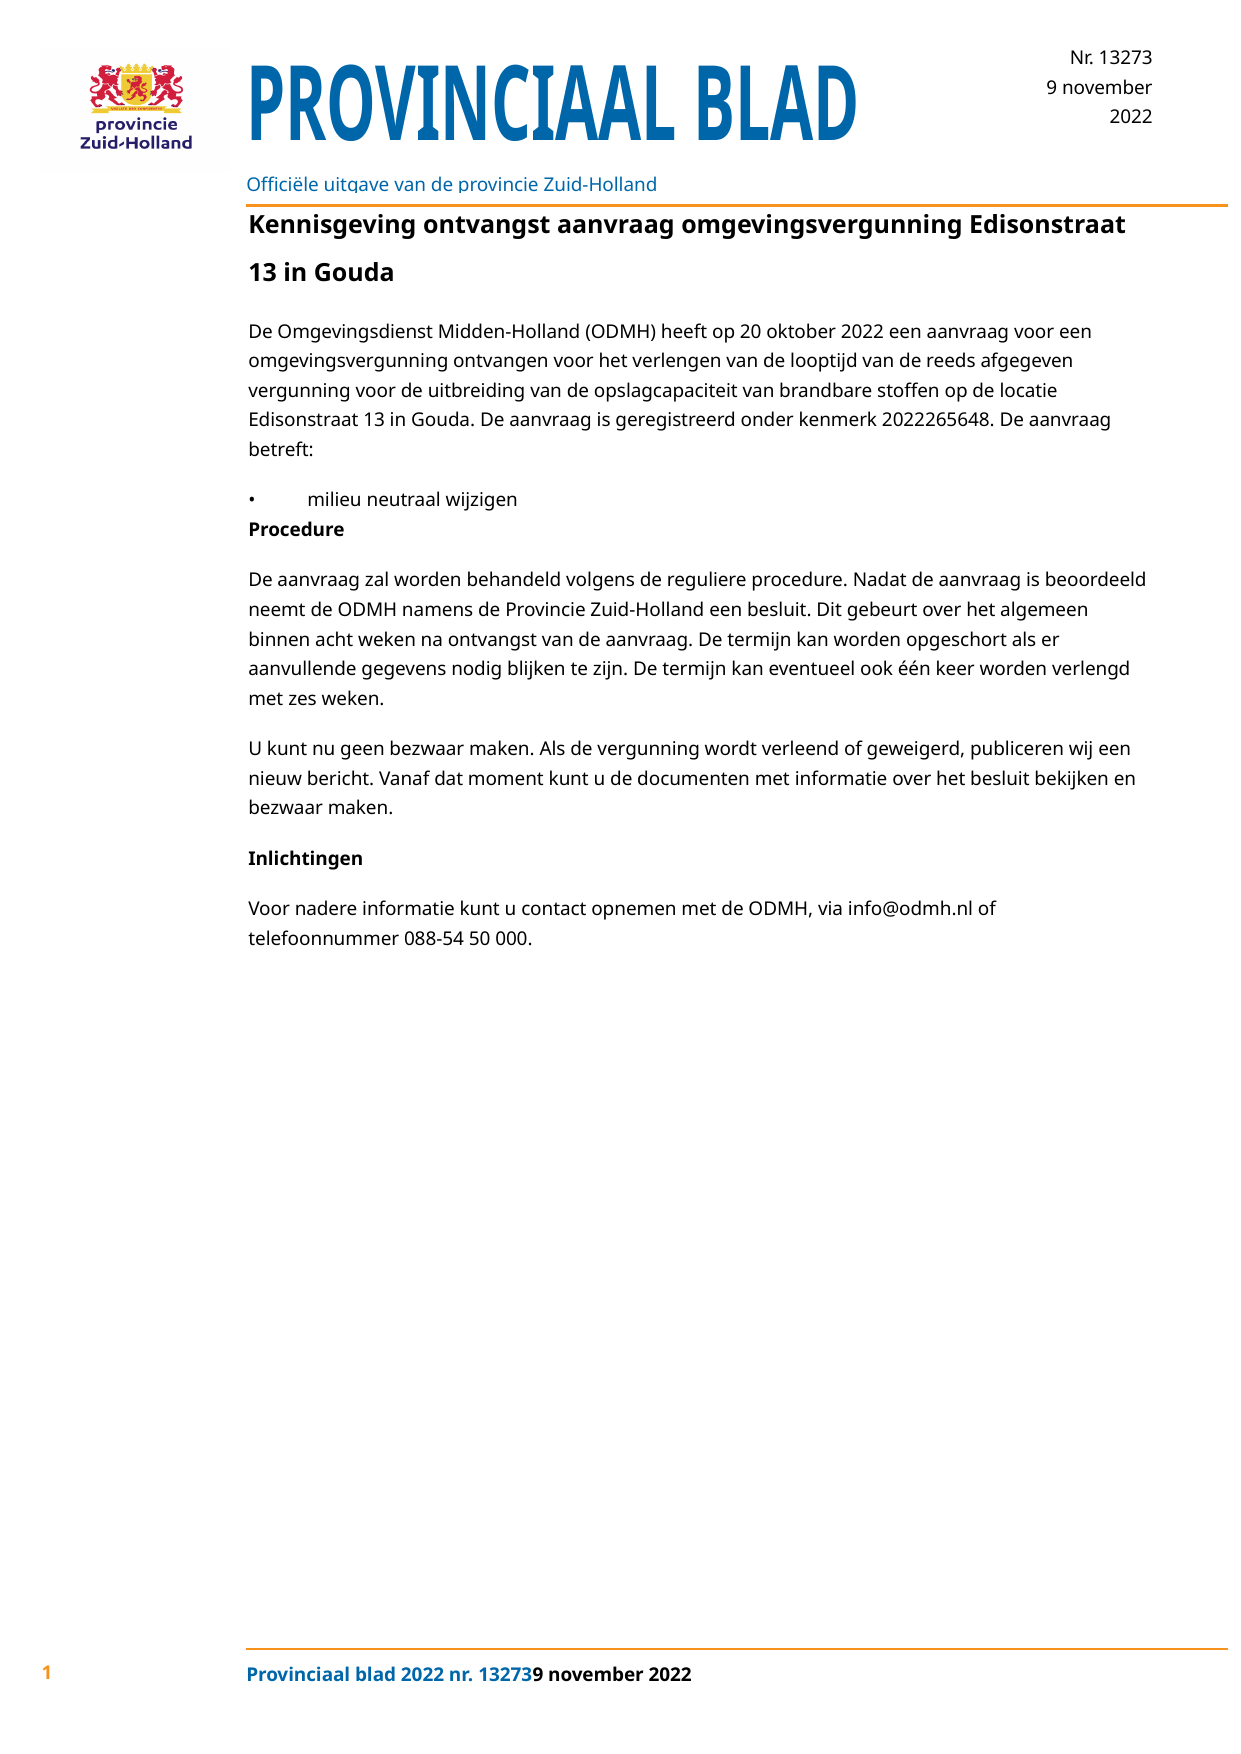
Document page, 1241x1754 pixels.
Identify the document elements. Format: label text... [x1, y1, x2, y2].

text De aanvraag zal worden behandeld volgens de reguliere procedure. Nadat de aanvraag is beoordeeld neemt de ODMH namens de Provincie Zuid-Holland een besluit. Dit gebeurt over het algemeen binnen acht weken na ontvangst van de aanvraag. De termijn kan worden opgeschort als er aanvullende gegevens nodig blijken te zijn. De termijn kan eventueel ook één keer worden verlengd met zes weken. [248, 567, 1152, 711]
picture [41, 47, 231, 172]
text Voor nadere informatie kunt u contact opnemen met de ODMH, via info@odmh.nl of telefoonnummer 088-54 50 000. [248, 895, 1152, 951]
text Kennisgeving ontvangst aanvraag omgevingsvergunning Edisonstraat 13 in Gouda [248, 207, 1152, 288]
text Procedure [248, 516, 1152, 542]
text U kunt nu geen bezwaar maken. Als de vergunning wordt verleend of geweigerd, publiceren wij een nieuw bericht. Vanaf dat moment kunt u de documenten met informatie over het besluit bekijken en bezwaar maken. [248, 735, 1152, 820]
list milieu neutraal wijzigen [248, 487, 1152, 512]
text De Omgevingsdienst Midden-Holland (ODMH) heeft op 20 oktober 2022 een aanvraag voor een omgevingsvergunning ontvangen voor het verlengen van de looptijd van de reeds afgegeven vergunning voor de uitbreiding van de opslagcapaciteit van brandbare stoffen op de locatie Edisonstraat 13 in Gouda. De aanvraag is geregistreerd onder kenmerk 2022265648. De aanvraag betreft: [248, 318, 1152, 462]
text Inlichtingen [248, 845, 1152, 871]
